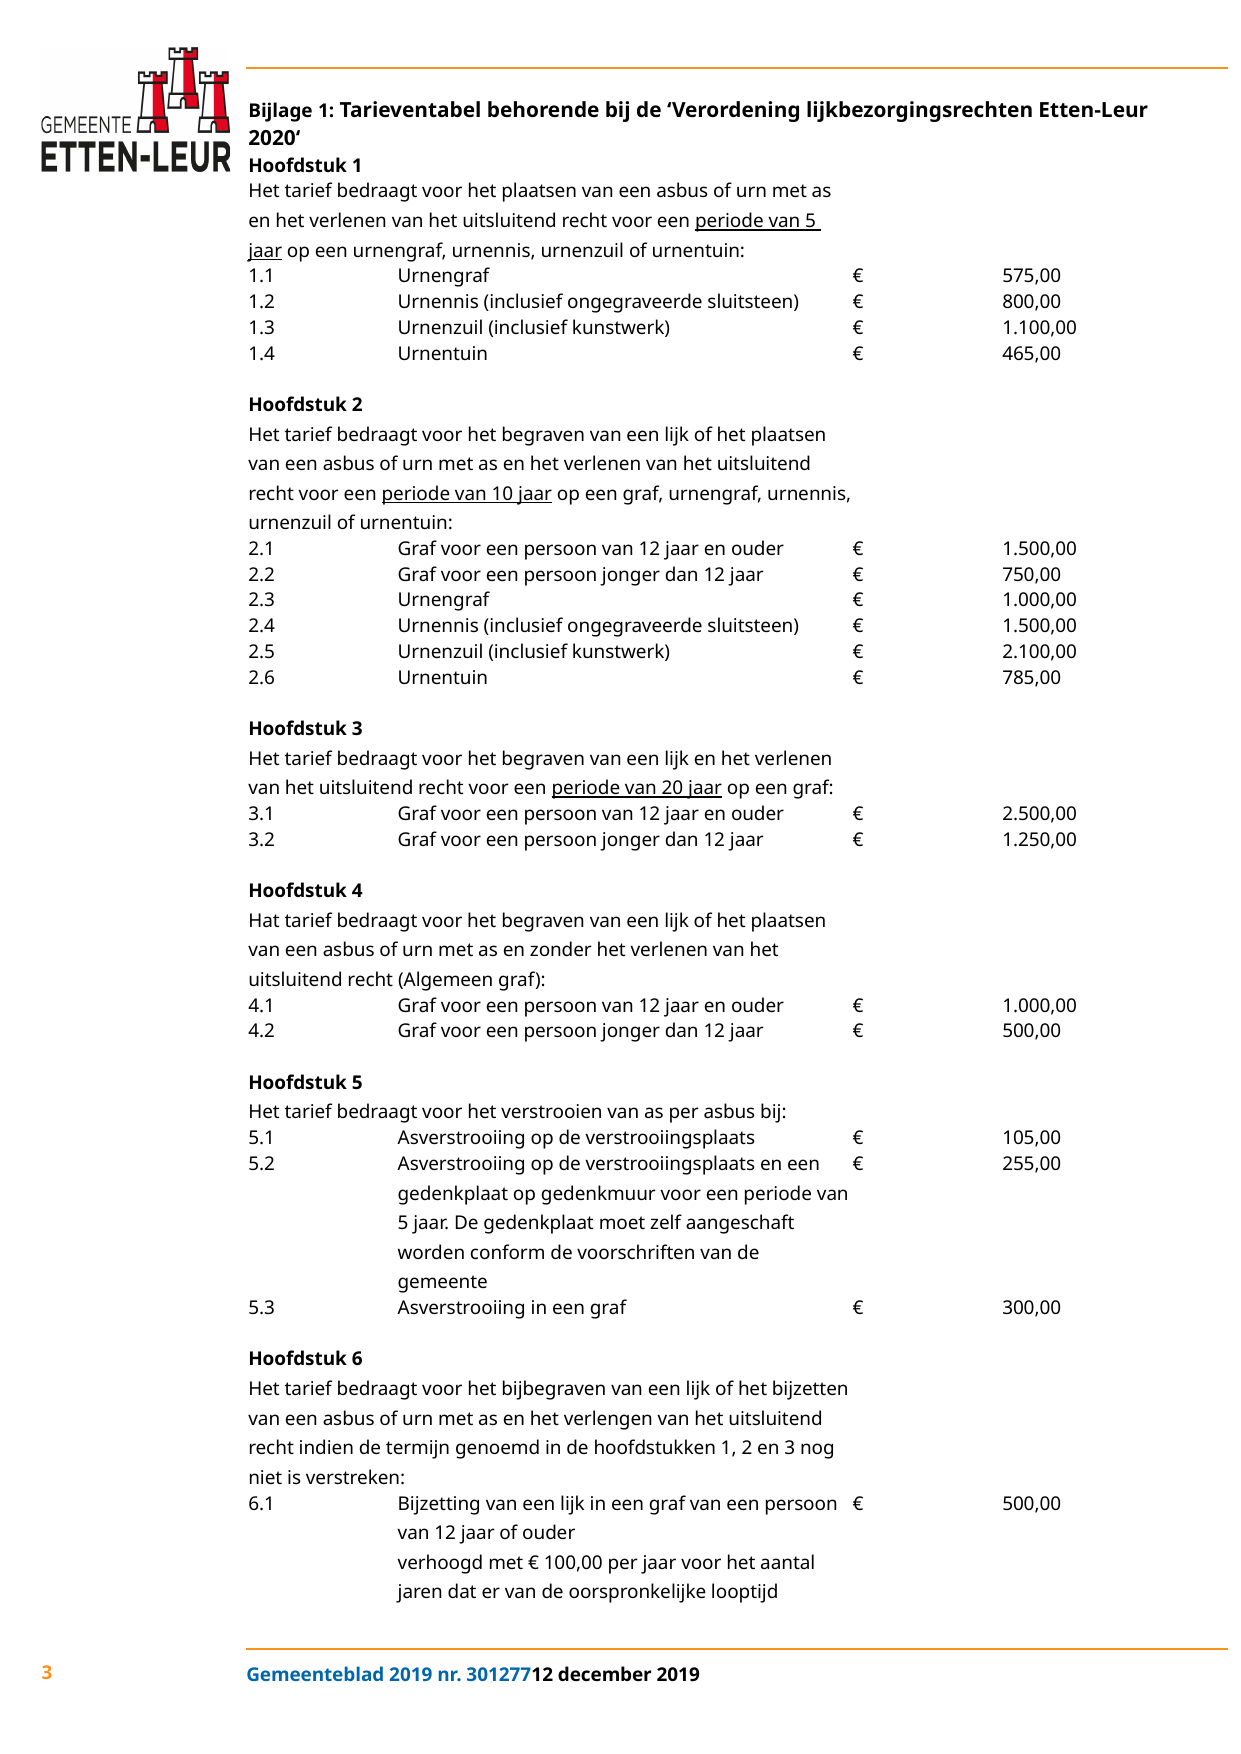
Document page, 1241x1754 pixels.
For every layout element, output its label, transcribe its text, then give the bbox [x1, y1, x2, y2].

table_cell € [853, 1150, 1002, 1294]
table_cell Asverstrooiing in een graf [398, 1294, 852, 1320]
table_header Hoofdstuk 1 [248, 152, 852, 178]
table_cell [1002, 690, 1152, 715]
table_cell [853, 715, 1002, 800]
table_cell Graf voor een persoon jonger dan 12 jaar [398, 1018, 852, 1043]
table_cell [853, 1320, 1002, 1346]
table_cell Hoofdstuk 5 Het tarief bedraagt voor het verstrooien van as per asbus bij: [248, 1069, 852, 1124]
table_cell [1002, 1346, 1152, 1490]
table_cell 2.1 [248, 535, 397, 561]
table_cell 1.000,00 [1002, 587, 1152, 612]
table_cell € [853, 992, 1002, 1018]
table_cell 2.4 [248, 613, 397, 638]
table_cell [398, 1043, 852, 1069]
table_cell [853, 391, 1002, 535]
table_cell [853, 178, 1002, 262]
table_cell 3.1 [248, 800, 397, 826]
table_cell Urnengraf [398, 587, 852, 612]
table_cell € [853, 314, 1002, 340]
table_cell [1002, 852, 1152, 877]
table_cell Urnentuin [398, 664, 852, 689]
table_cell Hoofdstuk 2 Het tarief bedraagt voor het begraven van een lijk of het plaatsen van een asbus of urn met as en het verlenen van het uitsluitend recht voor een periode van 10 jaar op een graf, urnengraf, urnennis, urnenzuil of urnentuin: [248, 391, 852, 535]
table_cell Urnengraf [398, 263, 852, 288]
table_cell 2.5 [248, 638, 397, 664]
table_cell Hoofdstuk 4 Hat tarief bedraagt voor het begraven van een lijk of het plaatsen van een asbus of urn met as en zonder het verlenen van het uitsluitend recht (Algemeen graf): [248, 878, 852, 992]
table_cell € [853, 587, 1002, 612]
table_cell € [853, 1018, 1002, 1043]
table_cell € [853, 535, 1002, 561]
table_cell 5.2 [248, 1150, 397, 1294]
table_cell 575,00 [1002, 263, 1152, 288]
table_cell [398, 690, 852, 715]
table_cell € [853, 638, 1002, 664]
table_cell [853, 1346, 1002, 1490]
table_cell Graf voor een persoon van 12 jaar en ouder [398, 535, 852, 561]
table_cell 1.4 [248, 340, 397, 365]
table_cell Urnenzuil (inclusief kunstwerk) [398, 314, 852, 340]
table_cell € [853, 1124, 1002, 1150]
table_cell Urnennis (inclusief ongegraveerde sluitsteen) [398, 288, 852, 314]
table_cell 255,00 [1002, 1150, 1152, 1294]
table_cell Urnentuin [398, 340, 852, 365]
table_cell [853, 852, 1002, 877]
table_cell [853, 1069, 1002, 1124]
table_cell € [853, 1490, 1002, 1604]
table_cell 465,00 [1002, 340, 1152, 365]
table_cell 4.2 [248, 1018, 397, 1043]
table_cell € [853, 1294, 1002, 1320]
table_cell Urnennis (inclusief ongegraveerde sluitsteen) [398, 613, 852, 638]
table_cell [1002, 1043, 1152, 1069]
table_cell Graf voor een persoon jonger dan 12 jaar [398, 561, 852, 587]
table_header [853, 152, 1002, 178]
table_cell [853, 690, 1002, 715]
table_cell 800,00 [1002, 288, 1152, 314]
table_cell [853, 365, 1002, 391]
table_cell 500,00 [1002, 1018, 1152, 1043]
table_cell € [853, 340, 1002, 365]
table_cell [1002, 1069, 1152, 1124]
table_header [1002, 152, 1152, 178]
table_cell Hoofdstuk 6 Het tarief bedraagt voor het bijbegraven van een lijk of het bijzetten van een asbus of urn met as en het verlengen van het uitsluitend recht indien de termijn genoemd in de hoofdstukken 1, 2 en 3 nog niet is verstreken: [248, 1346, 852, 1490]
table_cell [1002, 715, 1152, 800]
table_cell 1.500,00 [1002, 613, 1152, 638]
table_cell 1.1 [248, 263, 397, 288]
table_cell [853, 1043, 1002, 1069]
table_cell € [853, 613, 1002, 638]
table_cell € [853, 561, 1002, 587]
table_cell [248, 1043, 397, 1069]
table_cell 1.2 [248, 288, 397, 314]
table_cell 2.6 [248, 664, 397, 689]
table_cell € [853, 263, 1002, 288]
table_cell 5.3 [248, 1294, 397, 1320]
table_cell Urnenzuil (inclusief kunstwerk) [398, 638, 852, 664]
table_cell 1.000,00 [1002, 992, 1152, 1018]
table_cell Graf voor een persoon jonger dan 12 jaar [398, 826, 852, 852]
table_cell Het tarief bedraagt voor het plaatsen van een asbus of urn met as en het verlenen van het uitsluitend recht voor een periode van 5 jaar op een urnengraf, urnennis, urnenzuil of urnentuin: [248, 178, 852, 262]
table_cell Hoofdstuk 3 Het tarief bedraagt voor het begraven van een lijk en het verlenen van het uitsluitend recht voor een periode van 20 jaar op een graf: [248, 715, 852, 800]
table_cell [398, 1320, 852, 1346]
table_cell 1.100,00 [1002, 314, 1152, 340]
table_cell [248, 1320, 397, 1346]
table_cell 300,00 [1002, 1294, 1152, 1320]
table_cell 2.500,00 [1002, 800, 1152, 826]
table_cell 2.3 [248, 587, 397, 612]
table_cell [1002, 178, 1152, 262]
table_cell 3.2 [248, 826, 397, 852]
table_cell Asverstrooiing op de verstrooiingsplaats en een gedenkplaat op gedenkmuur voor een periode van 5 jaar. De gedenkplaat moet zelf aangeschaft worden conform de voorschriften van de gemeente [398, 1150, 852, 1294]
table_cell 105,00 [1002, 1124, 1152, 1150]
table_cell [1002, 878, 1152, 992]
table_cell Graf voor een persoon van 12 jaar en ouder [398, 992, 852, 1018]
table_cell 750,00 [1002, 561, 1152, 587]
table_cell € [853, 288, 1002, 314]
table_cell € [853, 800, 1002, 826]
table_cell Asverstrooiing op de verstrooiingsplaats [398, 1124, 852, 1150]
table_cell [1002, 1320, 1152, 1346]
picture [41, 47, 231, 172]
table_cell € [853, 826, 1002, 852]
table_cell [248, 365, 852, 391]
table_cell 1.3 [248, 314, 397, 340]
table_cell 1.500,00 [1002, 535, 1152, 561]
table_cell [1002, 365, 1152, 391]
table_cell Bijzetting van een lijk in een graf van een persoon van 12 jaar of ouder verhoogd met € 100,00 per jaar voor het aantal jaren dat er van de oorspronkelijke looptijd [398, 1490, 852, 1604]
table_cell 2.100,00 [1002, 638, 1152, 664]
table_cell [1002, 391, 1152, 535]
table_cell 5.1 [248, 1124, 397, 1150]
table_cell [398, 852, 852, 877]
table_cell 500,00 [1002, 1490, 1152, 1604]
table_cell 4.1 [248, 992, 397, 1018]
table_cell € [853, 664, 1002, 689]
table_cell 6.1 [248, 1490, 397, 1604]
table_cell 785,00 [1002, 664, 1152, 689]
table_cell 2.2 [248, 561, 397, 587]
table_cell Graf voor een persoon van 12 jaar en ouder [398, 800, 852, 826]
table_cell [248, 690, 397, 715]
table_cell [248, 852, 397, 877]
table_cell [853, 878, 1002, 992]
table_cell 1.250,00 [1002, 826, 1152, 852]
text Bijlage 1: Tarieventabel behorende bij de ‘Verordening lijkbezorgingsrechten Etten-Leur 2020‘ [248, 95, 1152, 152]
